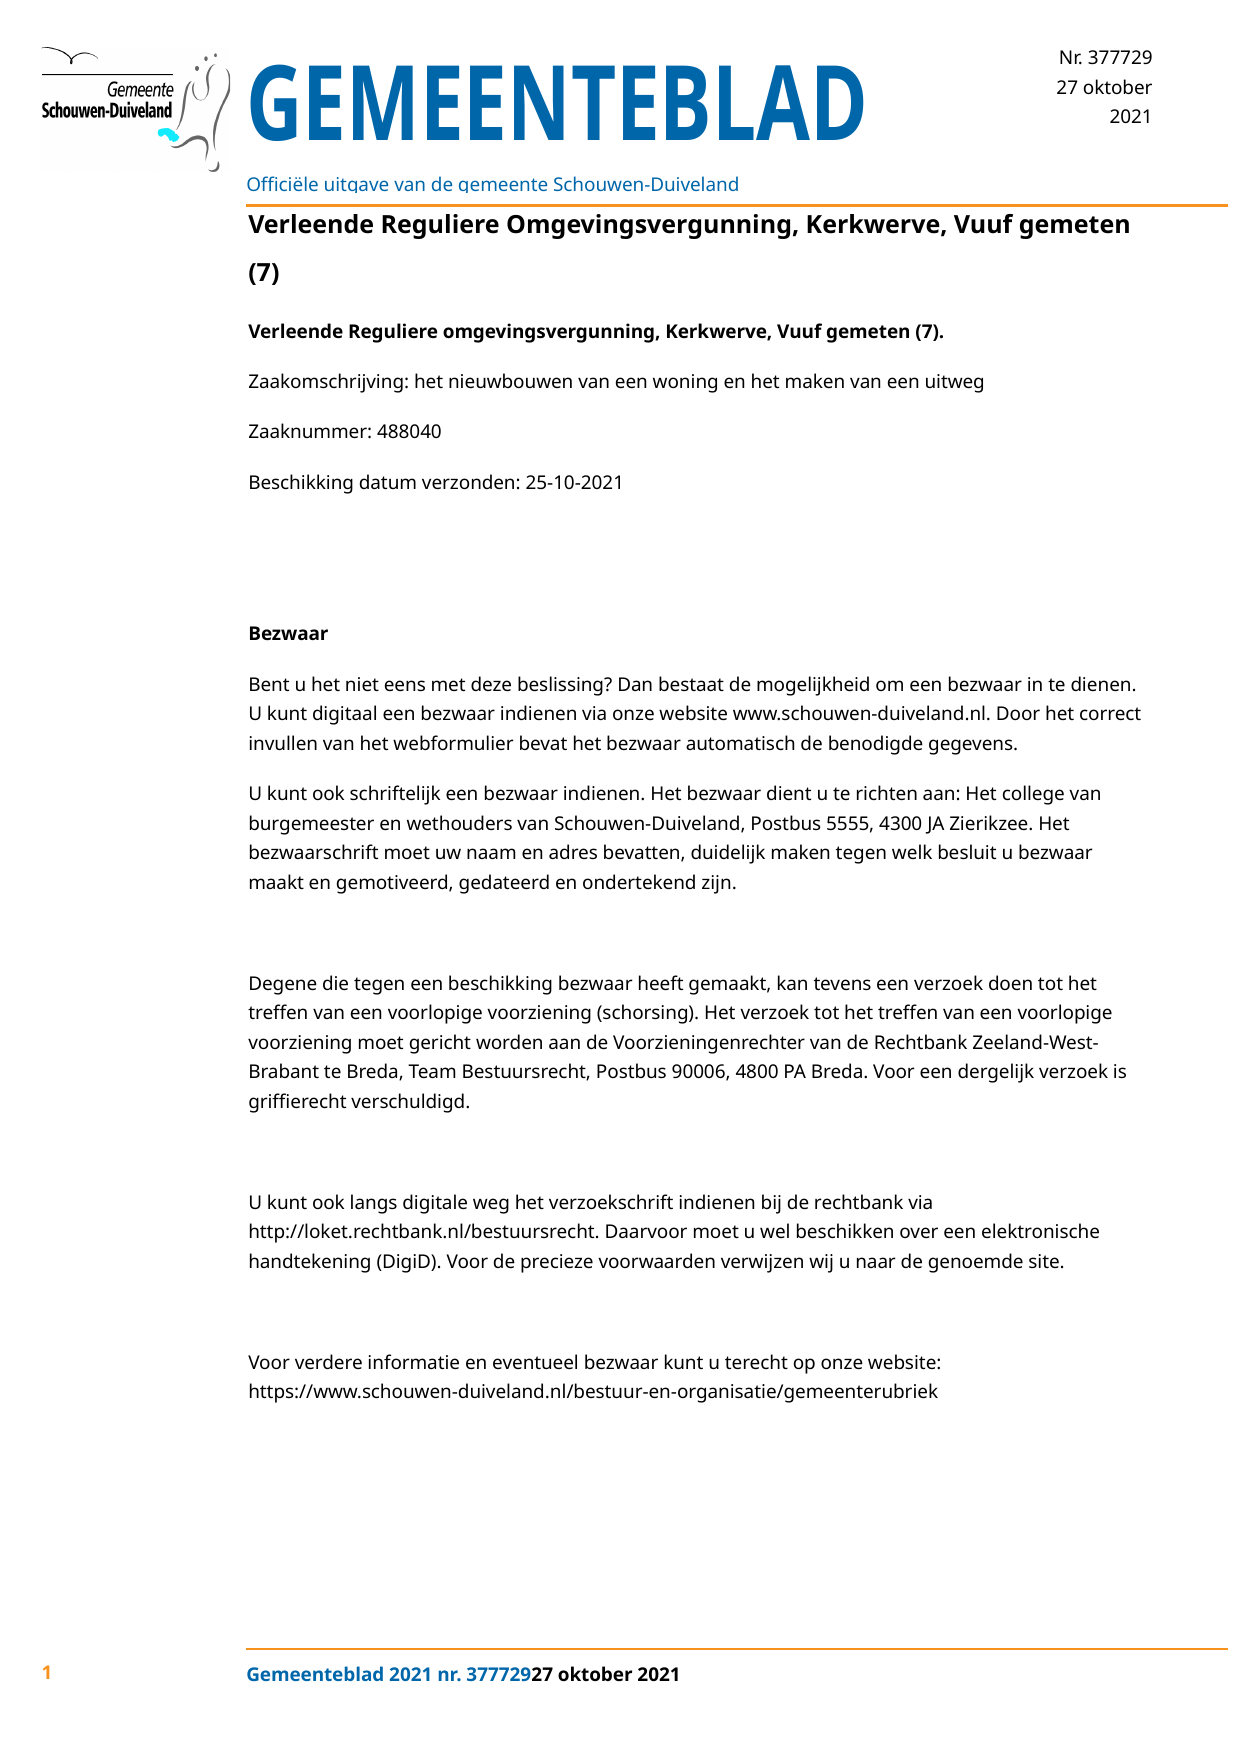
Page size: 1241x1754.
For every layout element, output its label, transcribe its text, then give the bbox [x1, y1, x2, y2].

text Verleende Reguliere Omgevingsvergunning, Kerkwerve, Vuuf gemeten (7) [248, 207, 1152, 288]
text Bent u het niet eens met deze beslissing? Dan bestaat de mogelijkheid om een bezwaar in te dienen. U kunt digitaal een bezwaar indienen via onze website www.schouwen-duiveland.nl. Door het correct invullen van het webformulier bevat het bezwaar automatisch de benodigde gegevens. [248, 671, 1152, 756]
text Beschikking datum verzonden: 25-10-2021 [248, 469, 1152, 495]
text U kunt ook schriftelijk een bezwaar indienen. Het bezwaar dient u te richten aan: Het college van burgemeester en wethouders van Schouwen-Duiveland, Postbus 5555, 4300 JA Zierikzee. Het bezwaarschrift moet uw naam en adres bevatten, duidelijk maken tegen welk besluit u bezwaar maakt en gemotiveerd, gedateerd en ondertekend zijn. [248, 780, 1152, 895]
text Degene die tegen een beschikking bezwaar heeft gemaakt, kan tevens een verzoek doen tot het treffen van een voorlopige voorziening (schorsing). Het verzoek tot het treffen van een voorlopige voorziening moet gericht worden aan de Voorzieningenrechter van de Rechtbank Zeeland-West-Brabant te Breda, Team Bestuursrecht, Postbus 90006, 4800 PA Breda. Voor een dergelijk verzoek is griffierecht verschuldigd. [248, 970, 1152, 1114]
text U kunt ook langs digitale weg het verzoekschrift indienen bij de rechtbank via http://loket.rechtbank.nl/bestuursrecht. Daarvoor moet u wel beschikken over een elektronische handtekening (DigiD). Voor de precieze voorwaarden verwijzen wij u naar de genoemde site. [248, 1189, 1152, 1274]
text Voor verdere informatie en eventueel bezwaar kunt u terecht op onze website: https://www.schouwen-duiveland.nl/bestuur-en-organisatie/gemeenterubriek [248, 1349, 1152, 1404]
text Bezwaar [248, 620, 1152, 646]
text Zaakomschrijving: het nieuwbouwen van een woning en het maken van een uitweg [248, 368, 1152, 394]
text Verleende Reguliere omgevingsvergunning, Kerkwerve, Vuuf gemeten (7). [248, 318, 1152, 344]
text Zaaknummer: 488040 [248, 419, 1152, 444]
picture [41, 47, 231, 172]
